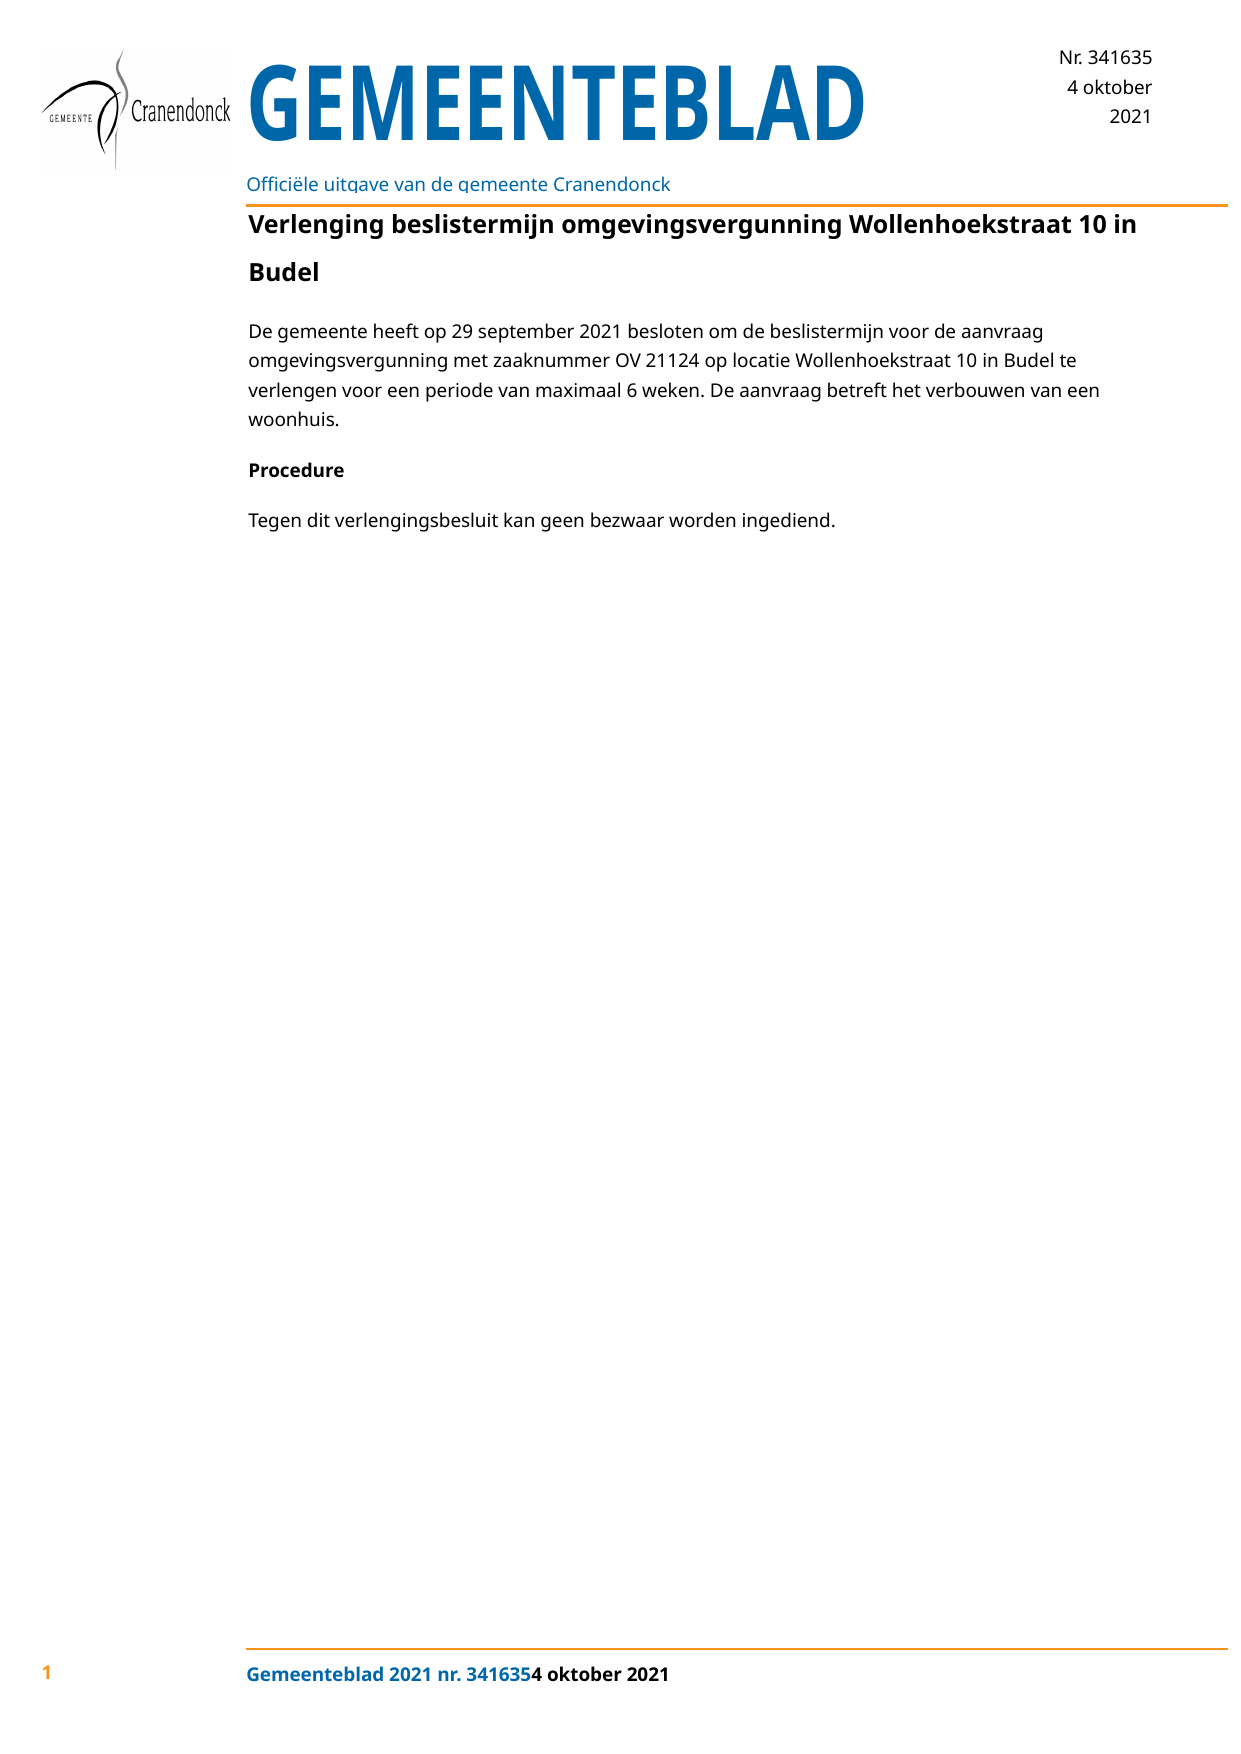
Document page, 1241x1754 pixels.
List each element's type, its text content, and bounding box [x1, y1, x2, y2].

text De gemeente heeft op 29 september 2021 besloten om de beslistermijn voor de aanvraag omgevingsvergunning met zaaknummer OV 21124 op locatie Wollenhoekstraat 10 in Budel te verlengen voor een periode van maximaal 6 weken. De aanvraag betreft het verbouwen van een woonhuis. [248, 318, 1152, 432]
text Tegen dit verlengingsbesluit kan geen bezwaar worden ingediend. [248, 507, 1152, 533]
picture [41, 47, 231, 172]
text Procedure [248, 457, 1152, 483]
text Verlenging beslistermijn omgevingsvergunning Wollenhoekstraat 10 in Budel [248, 207, 1152, 288]
